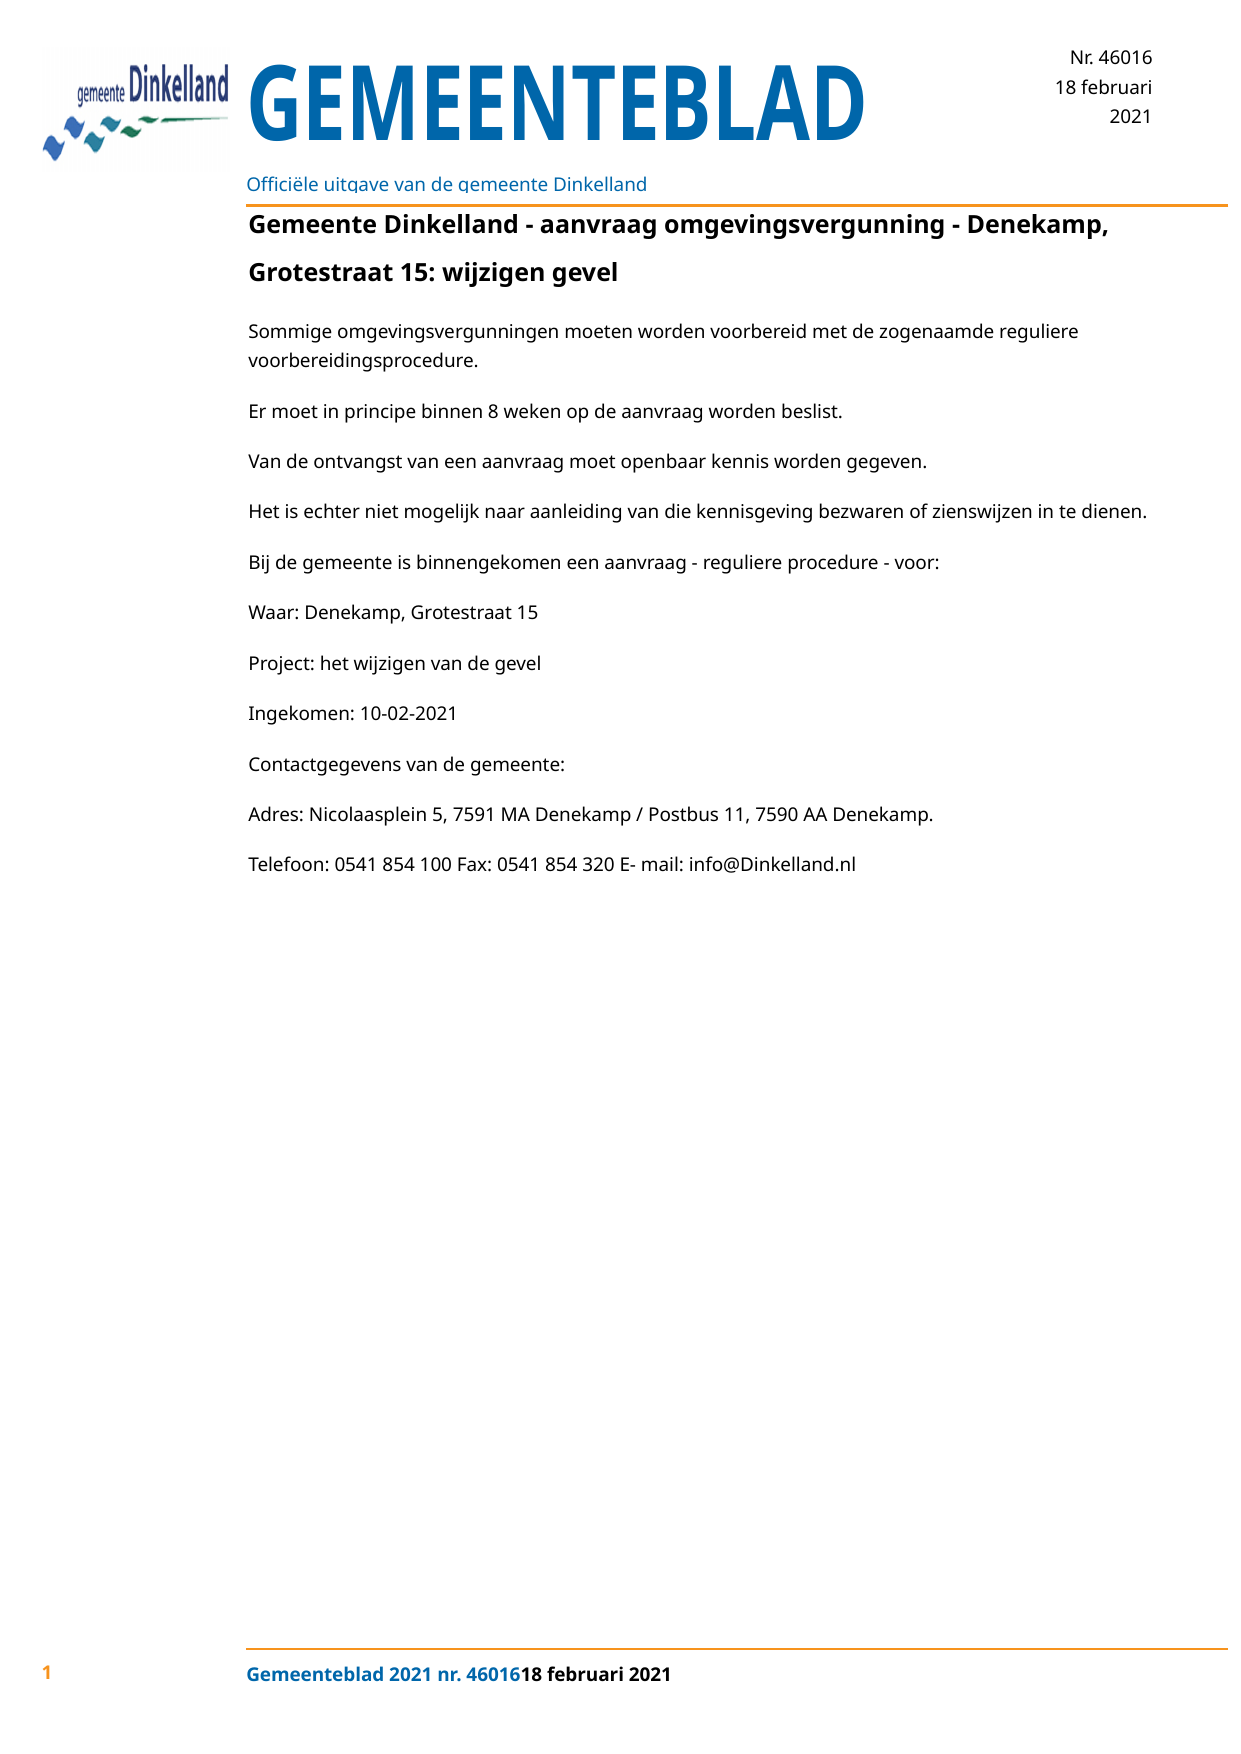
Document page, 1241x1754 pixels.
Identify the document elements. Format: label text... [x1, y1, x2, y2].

text Ingekomen: 10-02-2021 [248, 700, 1152, 726]
text Er moet in principe binnen 8 weken op de aanvraag worden beslist. [248, 398, 1152, 424]
text Project: het wijzigen van de gevel [248, 650, 1152, 676]
text Waar: Denekamp, Grotestraat 15 [248, 599, 1152, 625]
text Adres: Nicolaasplein 5, 7591 MA Denekamp / Postbus 11, 7590 AA Denekamp. [248, 801, 1152, 827]
text Van de ontvangst van een aanvraag moet openbaar kennis worden gegeven. [248, 448, 1152, 474]
text Sommige omgevingsvergunningen moeten worden voorbereid met de zogenaamde reguliere voorbereidingsprocedure. [248, 318, 1152, 373]
text Contactgegevens van de gemeente: [248, 751, 1152, 777]
text Telefoon: 0541 854 100 Fax: 0541 854 320 E- mail: info@Dinkelland.nl [248, 852, 1152, 877]
picture [41, 47, 231, 172]
text Gemeente Dinkelland - aanvraag omgevingsvergunning - Denekamp, Grotestraat 15: wijzigen gevel [248, 207, 1152, 288]
text Bij de gemeente is binnengekomen een aanvraag - reguliere procedure - voor: [248, 549, 1152, 575]
text Het is echter niet mogelijk naar aanleiding van die kennisgeving bezwaren of zienswijzen in te dienen. [248, 499, 1152, 524]
